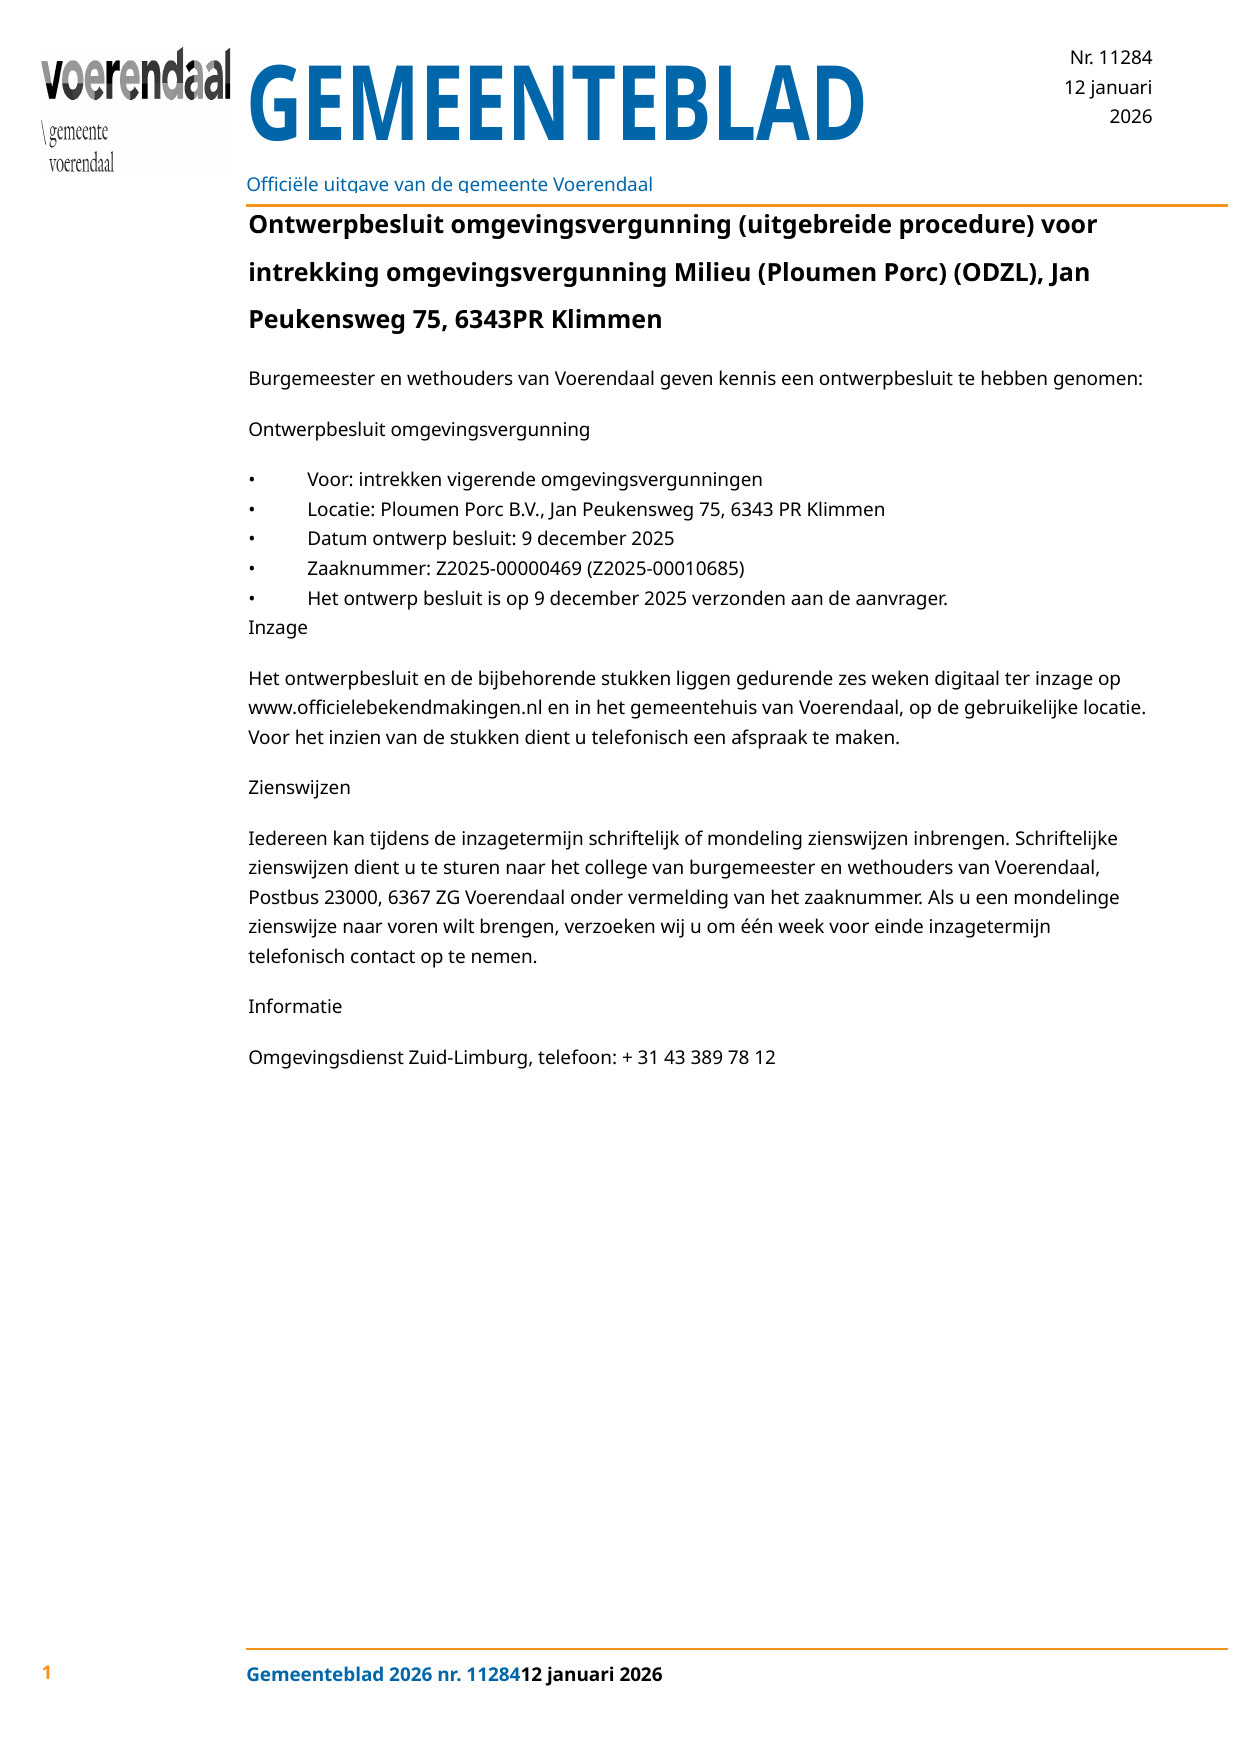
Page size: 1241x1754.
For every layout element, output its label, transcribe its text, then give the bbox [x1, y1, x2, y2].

text Zienswijzen [248, 774, 1152, 800]
list Zaaknummer: Z2025-00000469 (Z2025-00010685) [248, 555, 1152, 581]
picture [41, 47, 231, 172]
text Omgevingsdienst Zuid-Limburg, telefoon: + 31 43 389 78 12 [248, 1044, 1152, 1069]
text Het ontwerpbesluit en de bijbehorende stukken liggen gedurende zes weken digitaal ter inzage op www.officielebekendmakingen.nl en in het gemeentehuis van Voerendaal, op de gebruikelijke locatie. Voor het inzien van de stukken dient u telefonisch een afspraak te maken. [248, 665, 1152, 749]
text Burgemeester en wethouders van Voerendaal geven kennis een ontwerpbesluit te hebben genomen: [248, 366, 1152, 391]
list Het ontwerp besluit is op 9 december 2025 verzonden aan de aanvrager. [248, 585, 1152, 610]
text Informatie [248, 993, 1152, 1019]
text Inzage [248, 614, 1152, 640]
list Datum ontwerp besluit: 9 december 2025 [248, 526, 1152, 551]
text Ontwerpbesluit omgevingsvergunning [248, 416, 1152, 442]
text Ontwerpbesluit omgevingsvergunning (uitgebreide procedure) voor intrekking omgevingsvergunning Milieu (Ploumen Porc) (ODZL), Jan Peukensweg 75, 6343PR Klimmen [248, 207, 1152, 336]
list Voor: intrekken vigerende omgevingsvergunningen [248, 466, 1152, 492]
text Iedereen kan tijdens de inzagetermijn schriftelijk of mondeling zienswijzen inbrengen. Schriftelijke zienswijzen dient u te sturen naar het college van burgemeester en wethouders van Voerendaal, Postbus 23000, 6367 ZG Voerendaal onder vermelding van het zaaknummer. Als u een mondelinge zienswijze naar voren wilt brengen, verzoeken wij u om één week voor einde inzagetermijn telefonisch contact op te nemen. [248, 825, 1152, 969]
list Locatie: Ploumen Porc B.V., Jan Peukensweg 75, 6343 PR Klimmen [248, 496, 1152, 522]
